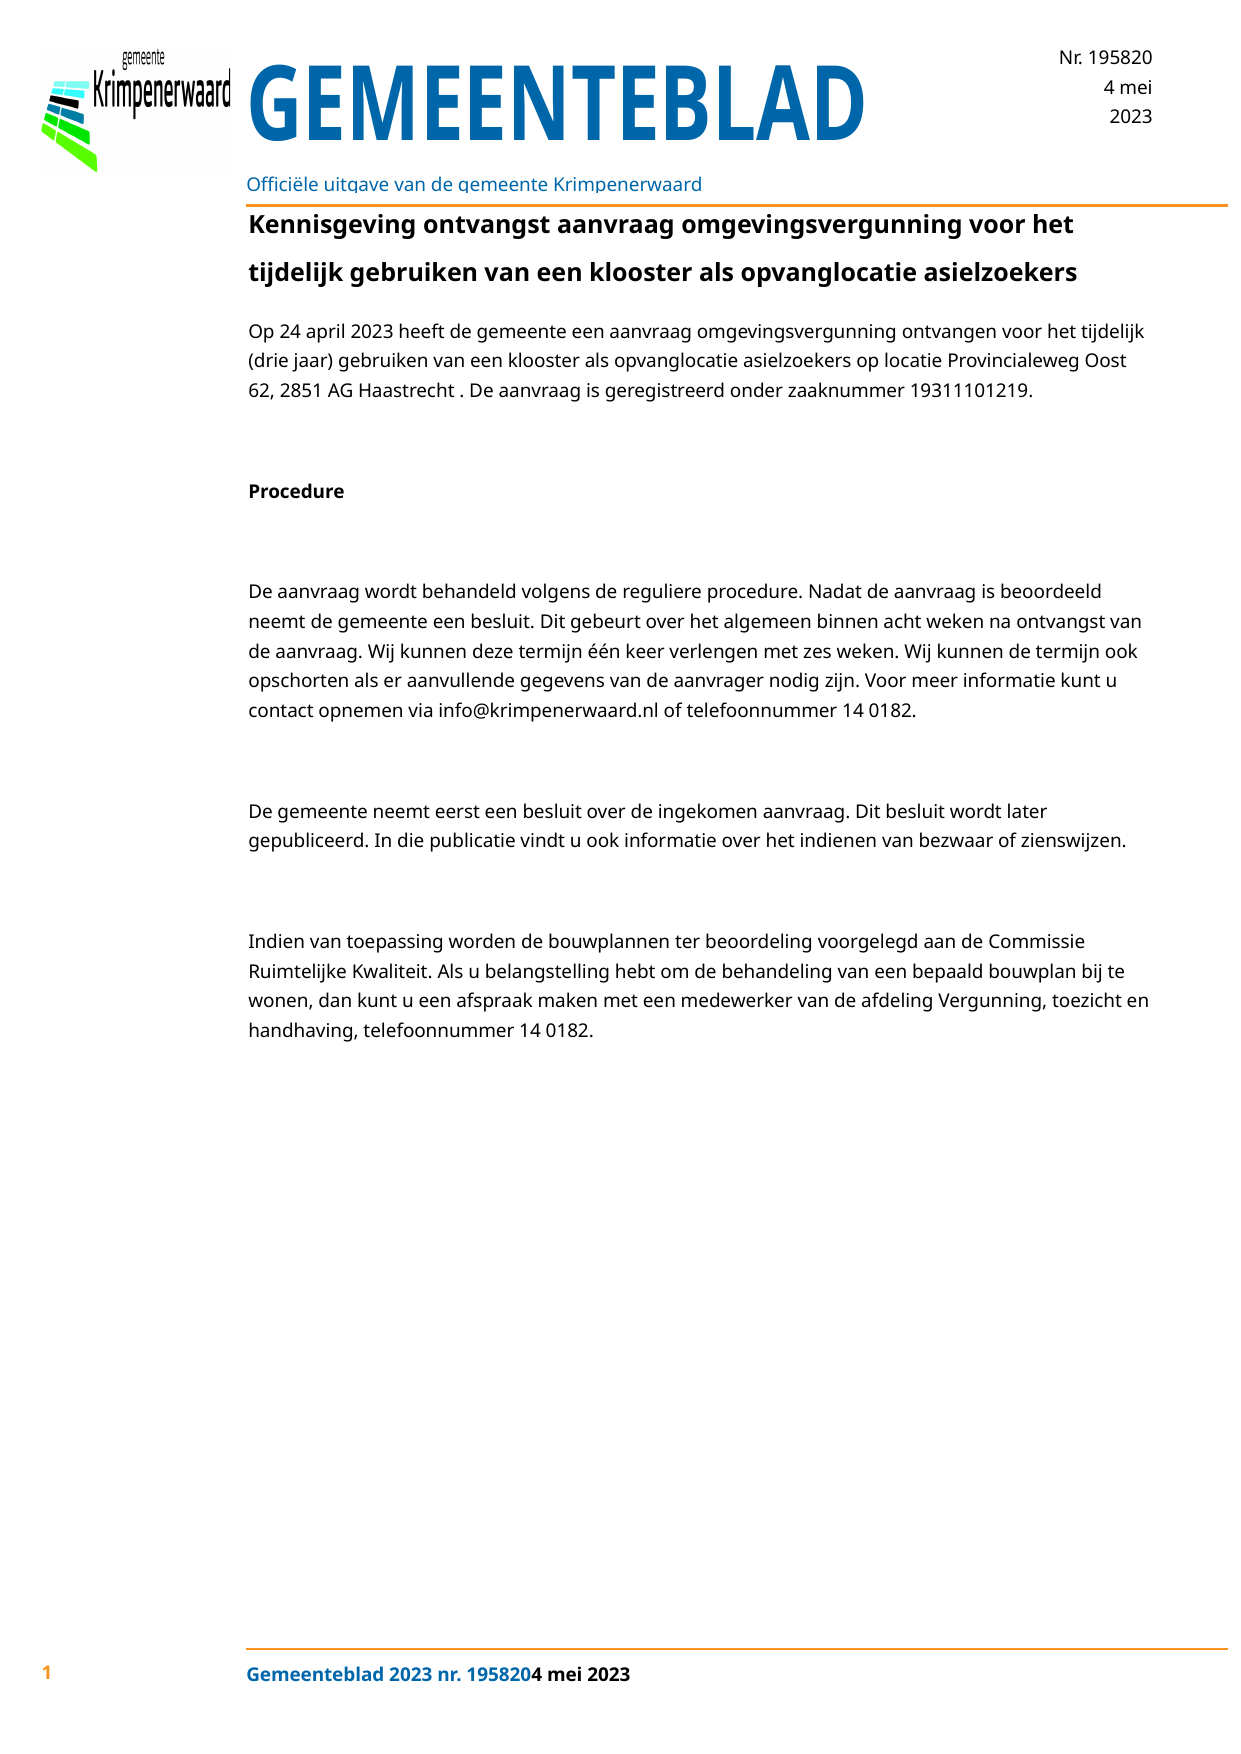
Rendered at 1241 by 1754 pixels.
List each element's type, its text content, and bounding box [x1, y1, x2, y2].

text De gemeente neemt eerst een besluit over de ingekomen aanvraag. Dit besluit wordt later gepubliceerd. In die publicatie vindt u ook informatie over het indienen van bezwaar of zienswijzen. [248, 798, 1152, 853]
text Indien van toepassing worden de bouwplannen ter beoordeling voorgelegd aan de Commissie Ruimtelijke Kwaliteit. Als u belangstelling hebt om de behandeling van een bepaald bouwplan bij te wonen, dan kunt u een afspraak maken met een medewerker van de afdeling Vergunning, toezicht en handhaving, telefoonnummer 14 0182. [248, 928, 1152, 1043]
text Kennisgeving ontvangst aanvraag omgevingsvergunning voor het tijdelijk gebruiken van een klooster als opvanglocatie asielzoekers [248, 207, 1152, 288]
text Op 24 april 2023 heeft de gemeente een aanvraag omgevingsvergunning ontvangen voor het tijdelijk (drie jaar) gebruiken van een klooster als opvanglocatie asielzoekers op locatie Provincialeweg Oost 62, 2851 AG Haastrecht . De aanvraag is geregistreerd onder zaaknummer 19311101219. [248, 318, 1152, 403]
text Procedure [248, 478, 1152, 504]
text De aanvraag wordt behandeld volgens de reguliere procedure. Nadat de aanvraag is beoordeeld neemt de gemeente een besluit. Dit gebeurt over het algemeen binnen acht weken na ontvangst van de aanvraag. Wij kunnen deze termijn één keer verlengen met zes weken. Wij kunnen de termijn ook opschorten als er aanvullende gegevens van de aanvrager nodig zijn. Voor meer informatie kunt u contact opnemen via info@krimpenerwaard.nl of telefoonnummer 14 0182. [248, 579, 1152, 723]
picture [41, 47, 231, 172]
